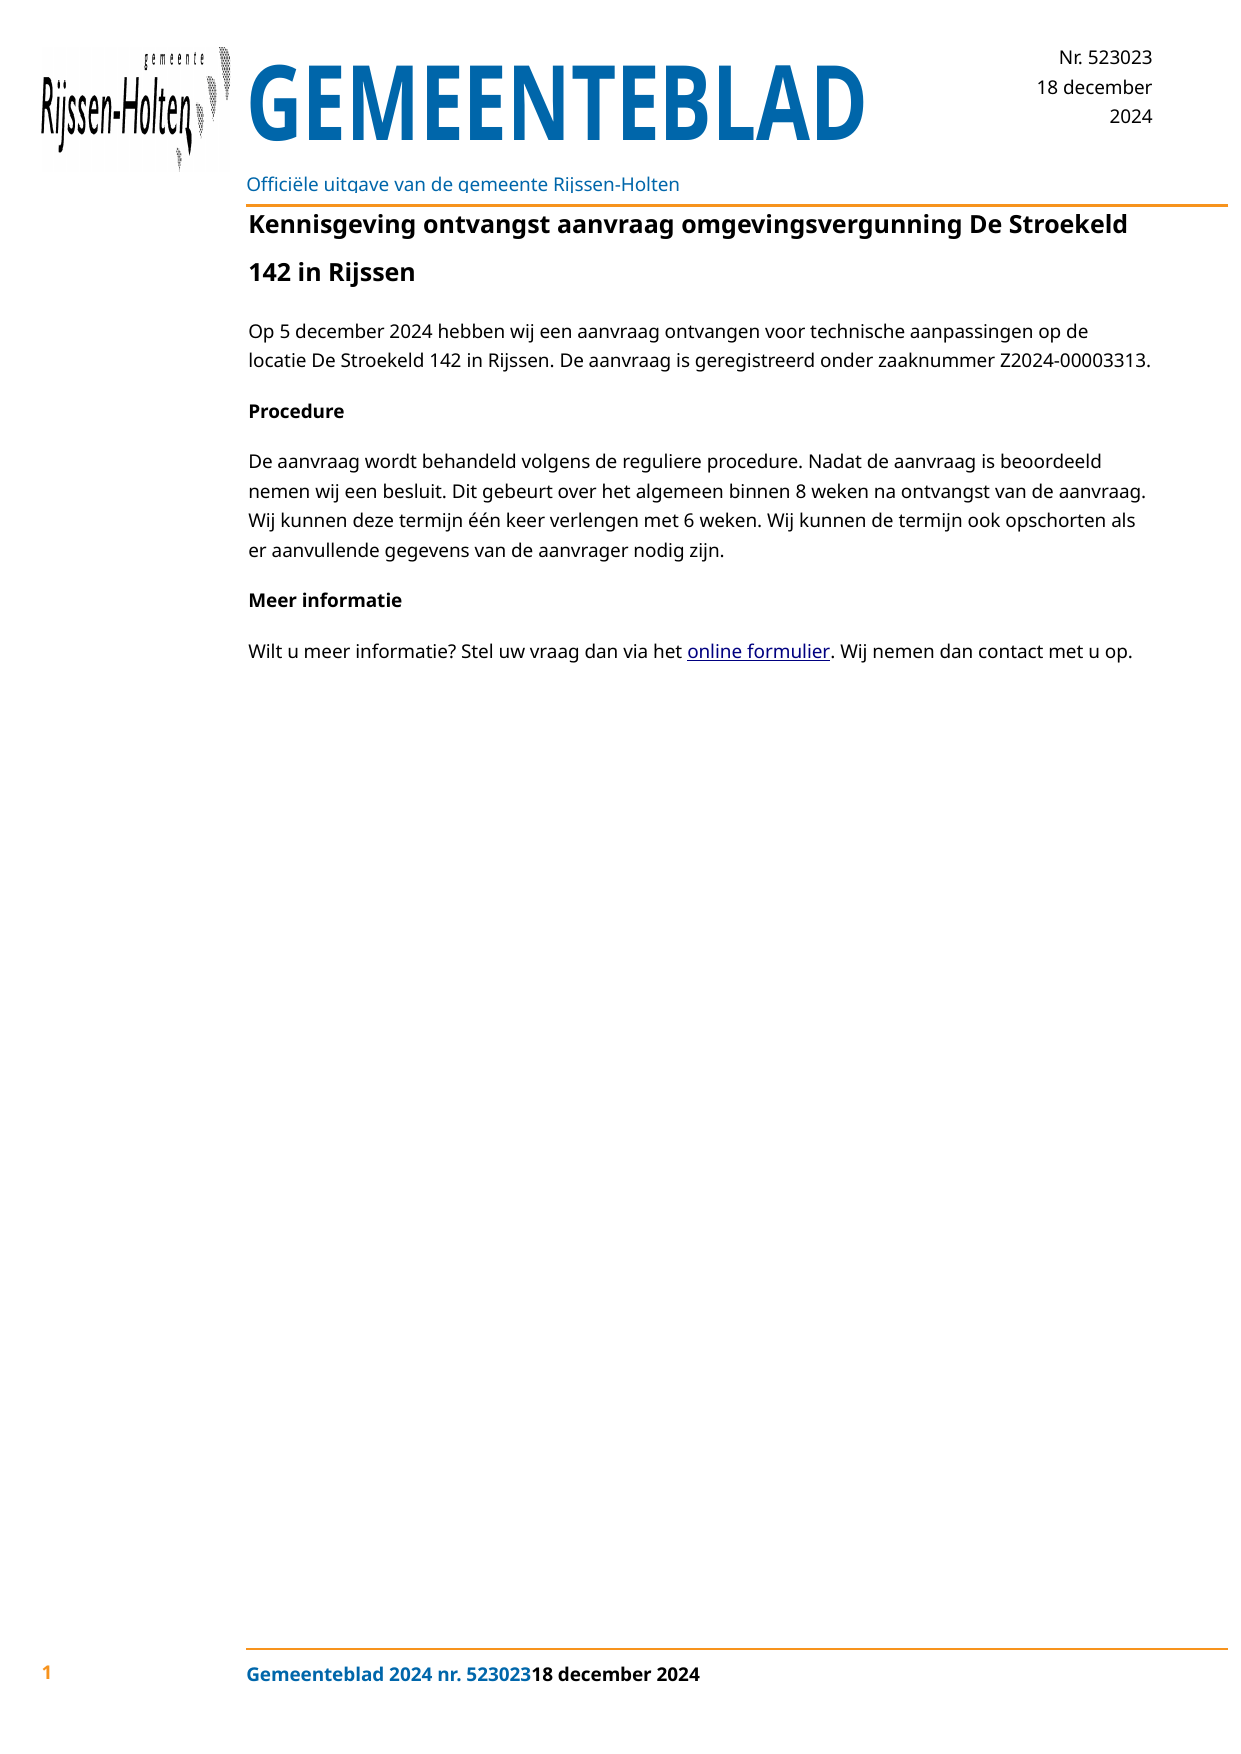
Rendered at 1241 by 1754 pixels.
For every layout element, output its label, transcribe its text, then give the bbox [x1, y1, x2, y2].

picture [41, 47, 231, 172]
text De aanvraag wordt behandeld volgens de reguliere procedure. Nadat de aanvraag is beoordeeld nemen wij een besluit. Dit gebeurt over het algemeen binnen 8 weken na ontvangst van de aanvraag. Wij kunnen deze termijn één keer verlengen met 6 weken. Wij kunnen de termijn ook opschorten als er aanvullende gegevens van de aanvrager nodig zijn. [248, 448, 1152, 563]
text Wilt u meer informatie? Stel uw vraag dan via het online formulier. Wij nemen dan contact met u op. [248, 638, 1152, 664]
text Meer informatie [248, 587, 1152, 613]
text Kennisgeving ontvangst aanvraag omgevingsvergunning De Stroekeld 142 in Rijssen [248, 207, 1152, 288]
text Procedure [248, 398, 1152, 424]
text Op 5 december 2024 hebben wij een aanvraag ontvangen voor technische aanpassingen op de locatie De Stroekeld 142 in Rijssen. De aanvraag is geregistreerd onder zaaknummer Z2024-00003313. [248, 318, 1152, 373]
